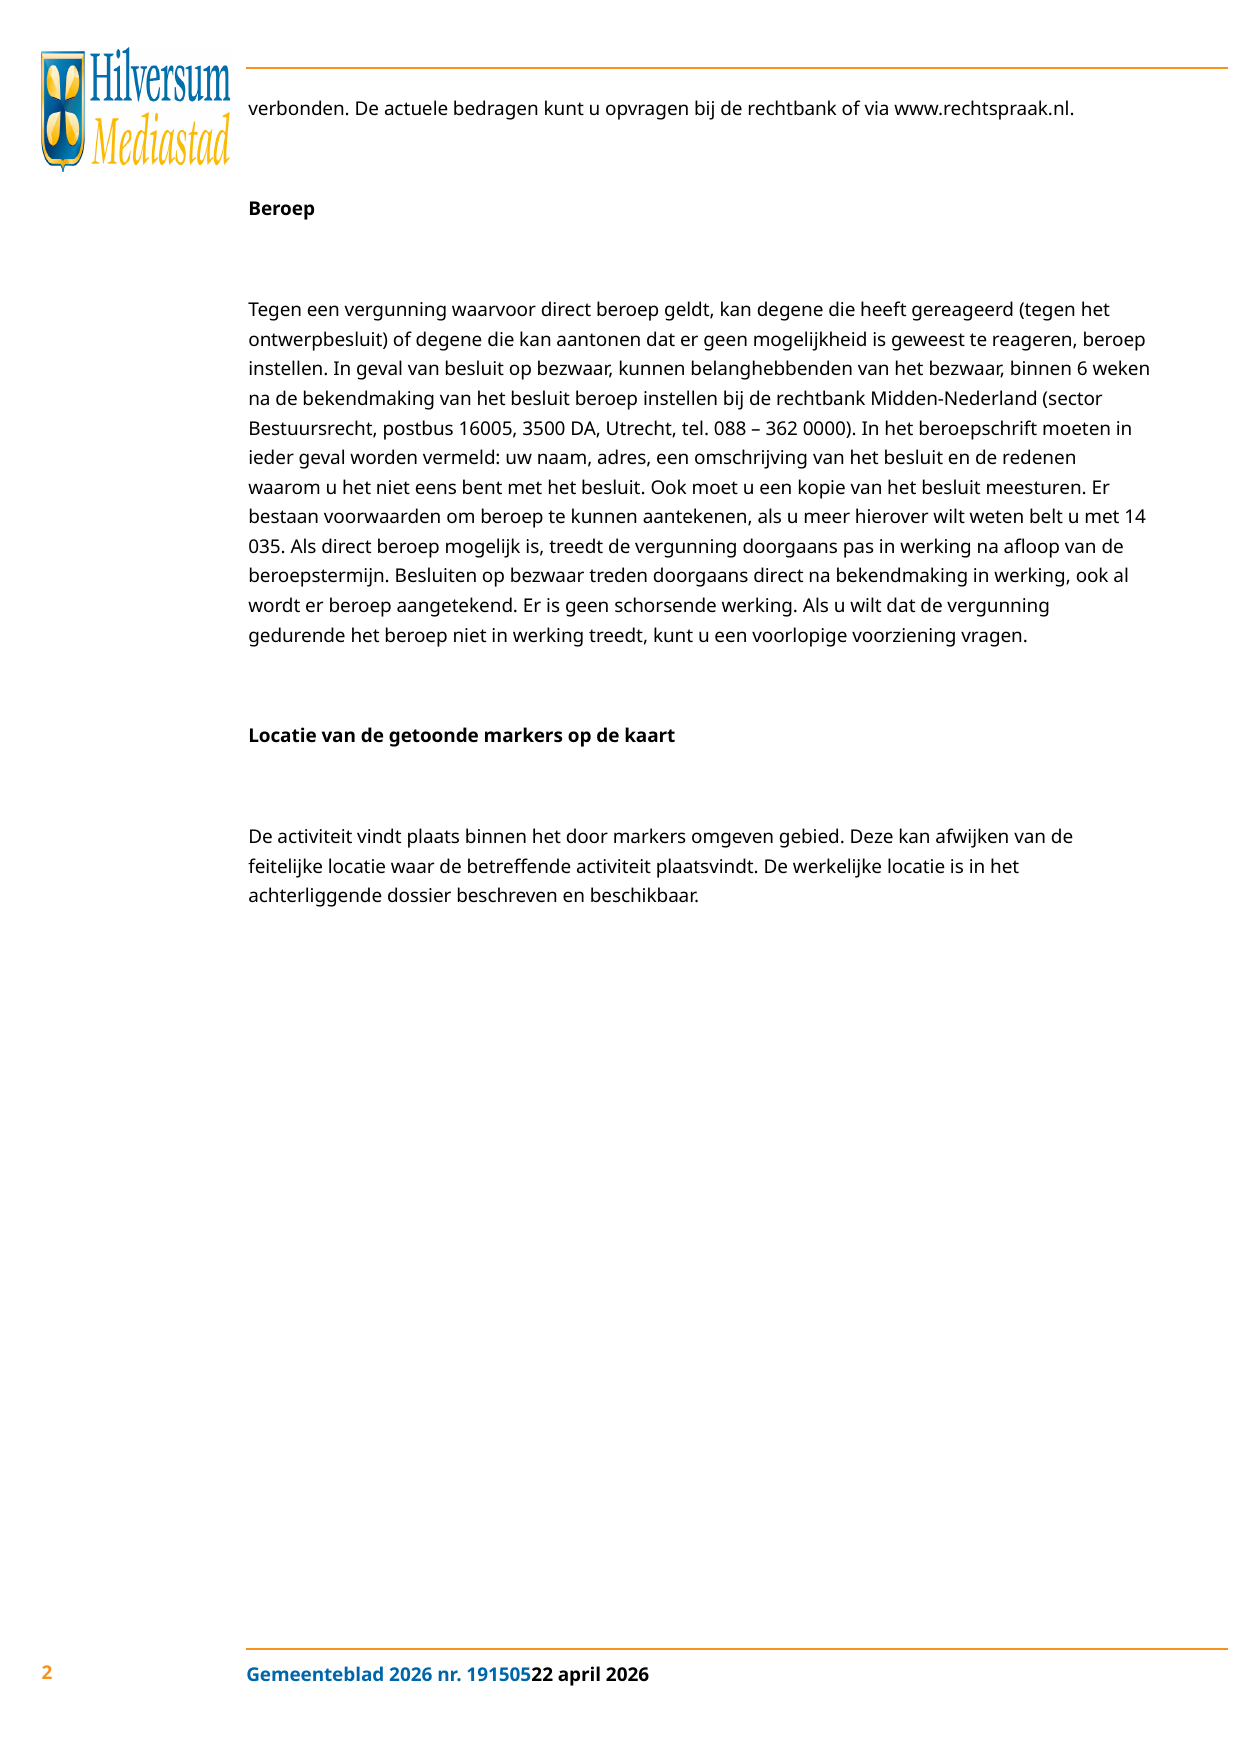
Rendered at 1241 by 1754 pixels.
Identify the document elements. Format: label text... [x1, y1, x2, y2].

picture [41, 47, 231, 172]
text De activiteit vindt plaats binnen het door markers omgeven gebied. Deze kan afwijken van de feitelijke locatie waar de betreffende activiteit plaatsvindt. De werkelijke locatie is in het achterliggende dossier beschreven en beschikbaar. [248, 823, 1152, 908]
text verbonden. De actuele bedragen kunt u opvragen bij de rechtbank of via www.rechtspraak.nl. [248, 95, 1152, 121]
text Tegen een vergunning waarvoor direct beroep geldt, kan degene die heeft gereageerd (tegen het ontwerpbesluit) of degene die kan aantonen dat er geen mogelijkheid is geweest te reageren, beroep instellen. In geval van besluit op bezwaar, kunnen belanghebbenden van het bezwaar, binnen 6 weken na de bekendmaking van het besluit beroep instellen bij de rechtbank Midden-Nederland (sector Bestuursrecht, postbus 16005, 3500 DA, Utrecht, tel. 088 – 362 0000). In het beroepschrift moeten in ieder geval worden vermeld: uw naam, adres, een omschrijving van het besluit en de redenen waarom u het niet eens bent met het besluit. Ook moet u een kopie van het besluit meesturen. Er bestaan voorwaarden om beroep te kunnen aantekenen, als u meer hierover wilt weten belt u met 14 035. Als direct beroep mogelijk is, treedt de vergunning doorgaans pas in werking na afloop van de beroepstermijn. Besluiten op bezwaar treden doorgaans direct na bekendmaking in werking, ook al wordt er beroep aangetekend. Er is geen schorsende werking. Als u wilt dat de vergunning gedurende het beroep niet in werking treedt, kunt u een voorlopige voorziening vragen. [248, 296, 1152, 648]
text Locatie van de getoonde markers op de kaart [248, 723, 1152, 748]
text Beroep [248, 196, 1152, 221]
